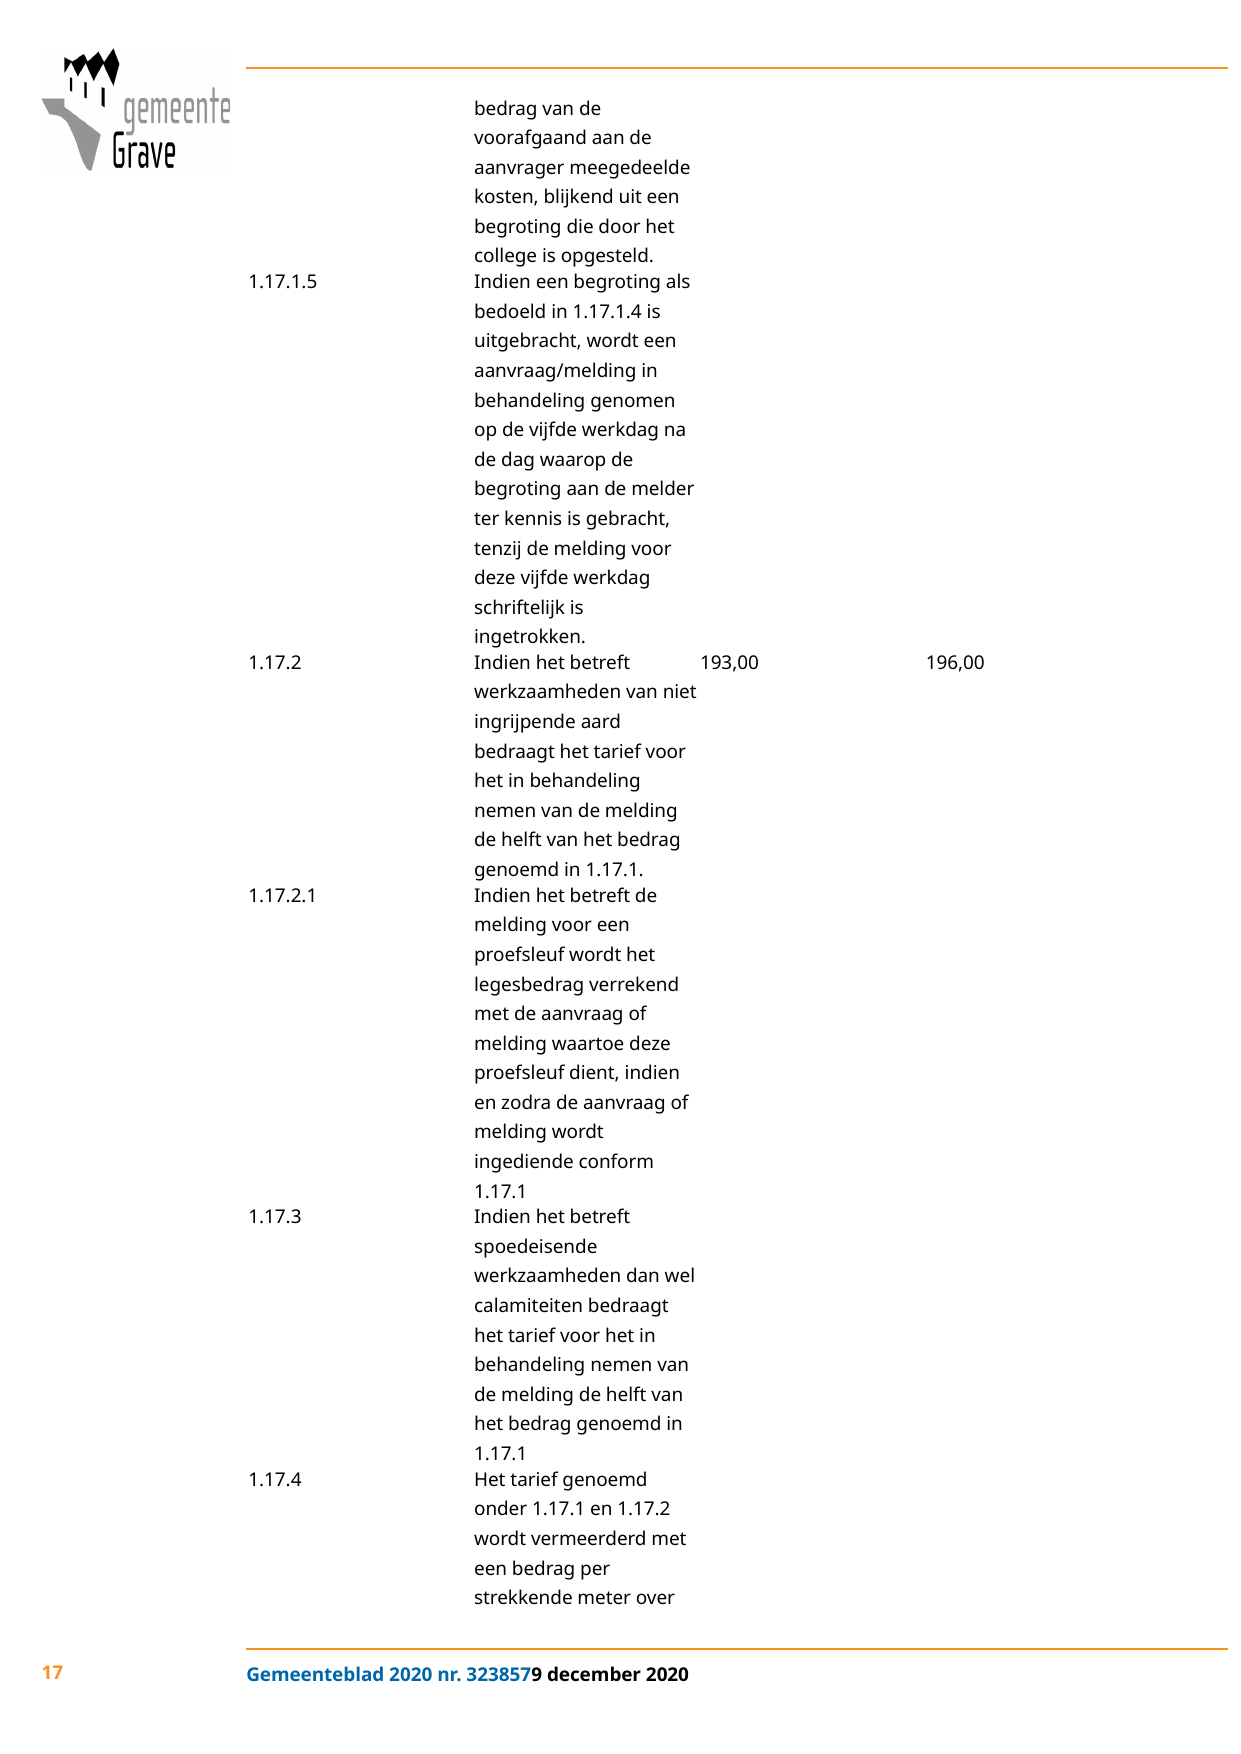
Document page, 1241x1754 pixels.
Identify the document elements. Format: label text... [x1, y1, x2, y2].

table_cell 1.17.4 [248, 1466, 474, 1610]
picture [41, 47, 231, 172]
table_cell 193,00 [700, 649, 926, 882]
table_cell [926, 1204, 1152, 1466]
table_cell [248, 95, 474, 268]
table_cell [926, 882, 1152, 1203]
table_cell bedrag van de voorafgaand aan de aanvrager meegedeelde kosten, blijkend uit een begroting die door het college is opgesteld. [474, 95, 700, 268]
table_cell [700, 95, 926, 268]
table_cell Indien het betreft spoedeisende werkzaamheden dan wel calamiteiten bedraagt het tarief voor het in behandeling nemen van de melding de helft van het bedrag genoemd in 1.17.1 [474, 1204, 700, 1466]
table_cell 196,00 [926, 649, 1152, 882]
table_cell [700, 882, 926, 1203]
table_cell [700, 269, 926, 649]
table_cell 1.17.1.5 [248, 269, 474, 649]
table_cell [926, 95, 1152, 268]
table_cell 1.17.2 [248, 649, 474, 882]
table_cell [700, 1466, 926, 1610]
table_cell Indien een begroting als bedoeld in 1.17.1.4 is uitgebracht, wordt een aanvraag/melding in behandeling genomen op de vijfde werkdag na de dag waarop de begroting aan de melder ter kennis is gebracht, tenzij de melding voor deze vijfde werkdag schriftelijk is ingetrokken. [474, 269, 700, 649]
table_cell [926, 1466, 1152, 1610]
table_cell Het tarief genoemd onder 1.17.1 en 1.17.2 wordt vermeerderd met een bedrag per strekkende meter over [474, 1466, 700, 1610]
table_cell [926, 269, 1152, 649]
table_cell 1.17.3 [248, 1204, 474, 1466]
table_cell 1.17.2.1 [248, 882, 474, 1203]
table_cell Indien het betreft de melding voor een proefsleuf wordt het legesbedrag verrekend met de aanvraag of melding waartoe deze proefsleuf dient, indien en zodra de aanvraag of melding wordt ingediende conform 1.17.1 [474, 882, 700, 1203]
table_cell Indien het betreft werkzaamheden van niet ingrijpende aard bedraagt het tarief voor het in behandeling nemen van de melding de helft van het bedrag genoemd in 1.17.1. [474, 649, 700, 882]
table_cell [700, 1204, 926, 1466]
